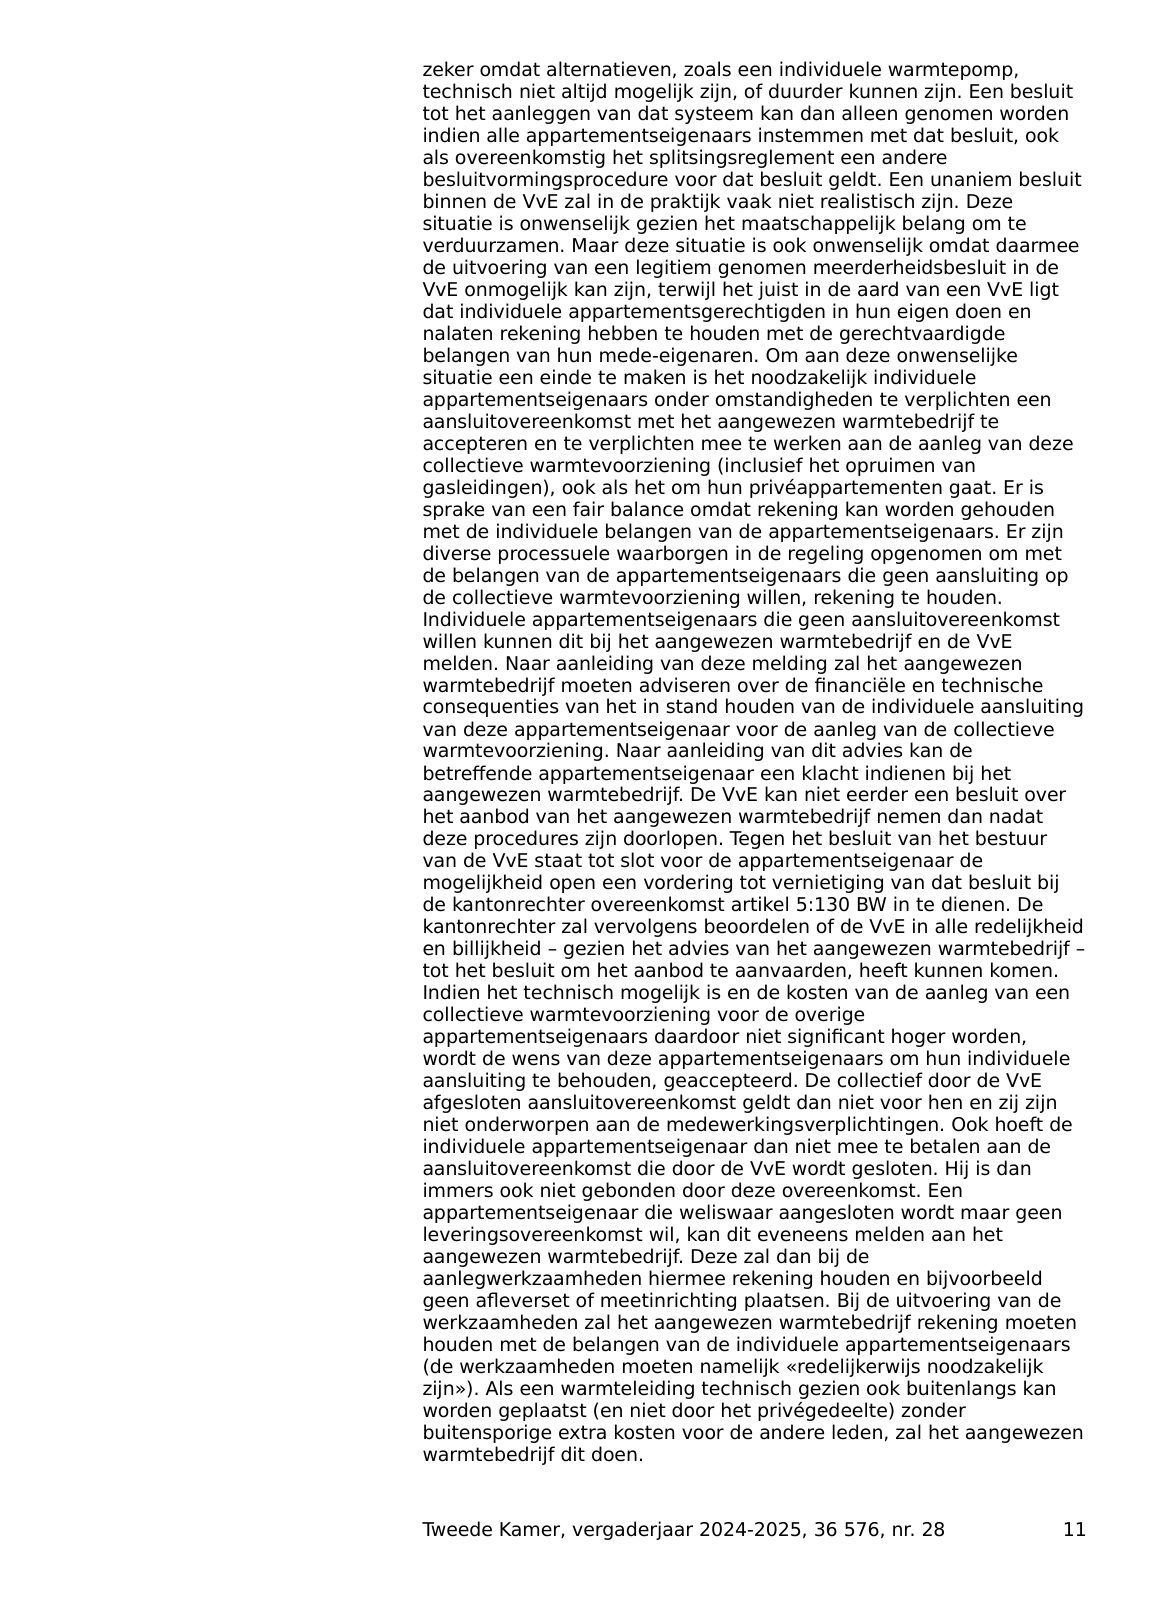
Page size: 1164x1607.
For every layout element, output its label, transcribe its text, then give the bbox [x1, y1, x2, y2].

text zeker omdat alternatieven, zoals een individuele warmtepomp, technisch niet altijd mogelijk zijn, of duurder kunnen zijn. Een besluit tot het aanleggen van dat systeem kan dan alleen genomen worden indien alle appartementseigenaars instemmen met dat besluit, ook als overeenkomstig het splitsingsreglement een andere besluitvormingsprocedure voor dat besluit geldt. Een unaniem besluit binnen de VvE zal in de praktijk vaak niet realistisch zijn. Deze situatie is onwenselijk gezien het maatschappelijk belang om te verduurzamen. Maar deze situatie is ook onwenselijk omdat daarmee de uitvoering van een legitiem genomen meerderheidsbesluit in de VvE onmogelijk kan zijn, terwijl het juist in de aard van een VvE ligt dat individuele appartementsgerechtigden in hun eigen doen en nalaten rekening hebben te houden met de gerechtvaardigde belangen van hun mede-eigenaren. Om aan deze onwenselijke situatie een einde te maken is het noodzakelijk individuele appartementseigenaars onder omstandigheden te verplichten een aansluitovereenkomst met het aangewezen warmtebedrijf te accepteren en te verplichten mee te werken aan de aanleg van deze collectieve warmtevoorziening (inclusief het opruimen van gasleidingen), ook als het om hun privéappartementen gaat. Er is sprake van een fair balance omdat rekening kan worden gehouden met de individuele belangen van de appartementseigenaars. Er zijn diverse processuele waarborgen in de regeling opgenomen om met de belangen van de appartementseigenaars die geen aansluiting op de collectieve warmtevoorziening willen, rekening te houden. Individuele appartementseigenaars die geen aansluitovereenkomst willen kunnen dit bij het aangewezen warmtebedrijf en de VvE melden. Naar aanleiding van deze melding zal het aangewezen warmtebedrijf moeten adviseren over de financiële en technische consequenties van het in stand houden van de individuele aansluiting van deze appartementseigenaar voor de aanleg van de collectieve warmtevoorziening. Naar aanleiding van dit advies kan de betreffende appartementseigenaar een klacht indienen bij het aangewezen warmtebedrijf. De VvE kan niet eerder een besluit over het aanbod van het aangewezen warmtebedrijf nemen dan nadat deze procedures zijn doorlopen. Tegen het besluit van het bestuur van de VvE staat tot slot voor de appartementseigenaar de mogelijkheid open een vordering tot vernietiging van dat besluit bij de kantonrechter overeenkomst artikel 5:130 BW in te dienen. De kantonrechter zal vervolgens beoordelen of de VvE in alle redelijkheid en billijkheid – gezien het advies van het aangewezen warmtebedrijf – tot het besluit om het aanbod te aanvaarden, heeft kunnen komen. Indien het technisch mogelijk is en de kosten van de aanleg van een collectieve warmtevoorziening voor de overige appartementseigenaars daardoor niet significant hoger worden, wordt de wens van deze appartementseigenaars om hun individuele aansluiting te behouden, geaccepteerd. De collectief door de VvE afgesloten aansluitovereenkomst geldt dan niet voor hen en zij zijn niet onderworpen aan de medewerkingsverplichtingen. Ook hoeft de individuele appartementseigenaar dan niet mee te betalen aan de aansluitovereenkomst die door de VvE wordt gesloten. Hij is dan immers ook niet gebonden door deze overeenkomst. Een appartementseigenaar die weliswaar aangesloten wordt maar geen leveringsovereenkomst wil, kan dit eveneens melden aan het aangewezen warmtebedrijf. Deze zal dan bij de aanlegwerkzaamheden hiermee rekening houden en bijvoorbeeld geen afleverset of meetinrichting plaatsen. Bij de uitvoering van de werkzaamheden zal het aangewezen warmtebedrijf rekening moeten houden met de belangen van de individuele appartementseigenaars (de werkzaamheden moeten namelijk «redelijkerwijs noodzakelijk zijn»). Als een warmteleiding technisch gezien ook buitenlangs kan worden geplaatst (en niet door het privégedeelte) zonder buitensporige extra kosten voor de andere leden, zal het aangewezen warmtebedrijf dit doen. [422, 59, 1087, 1466]
